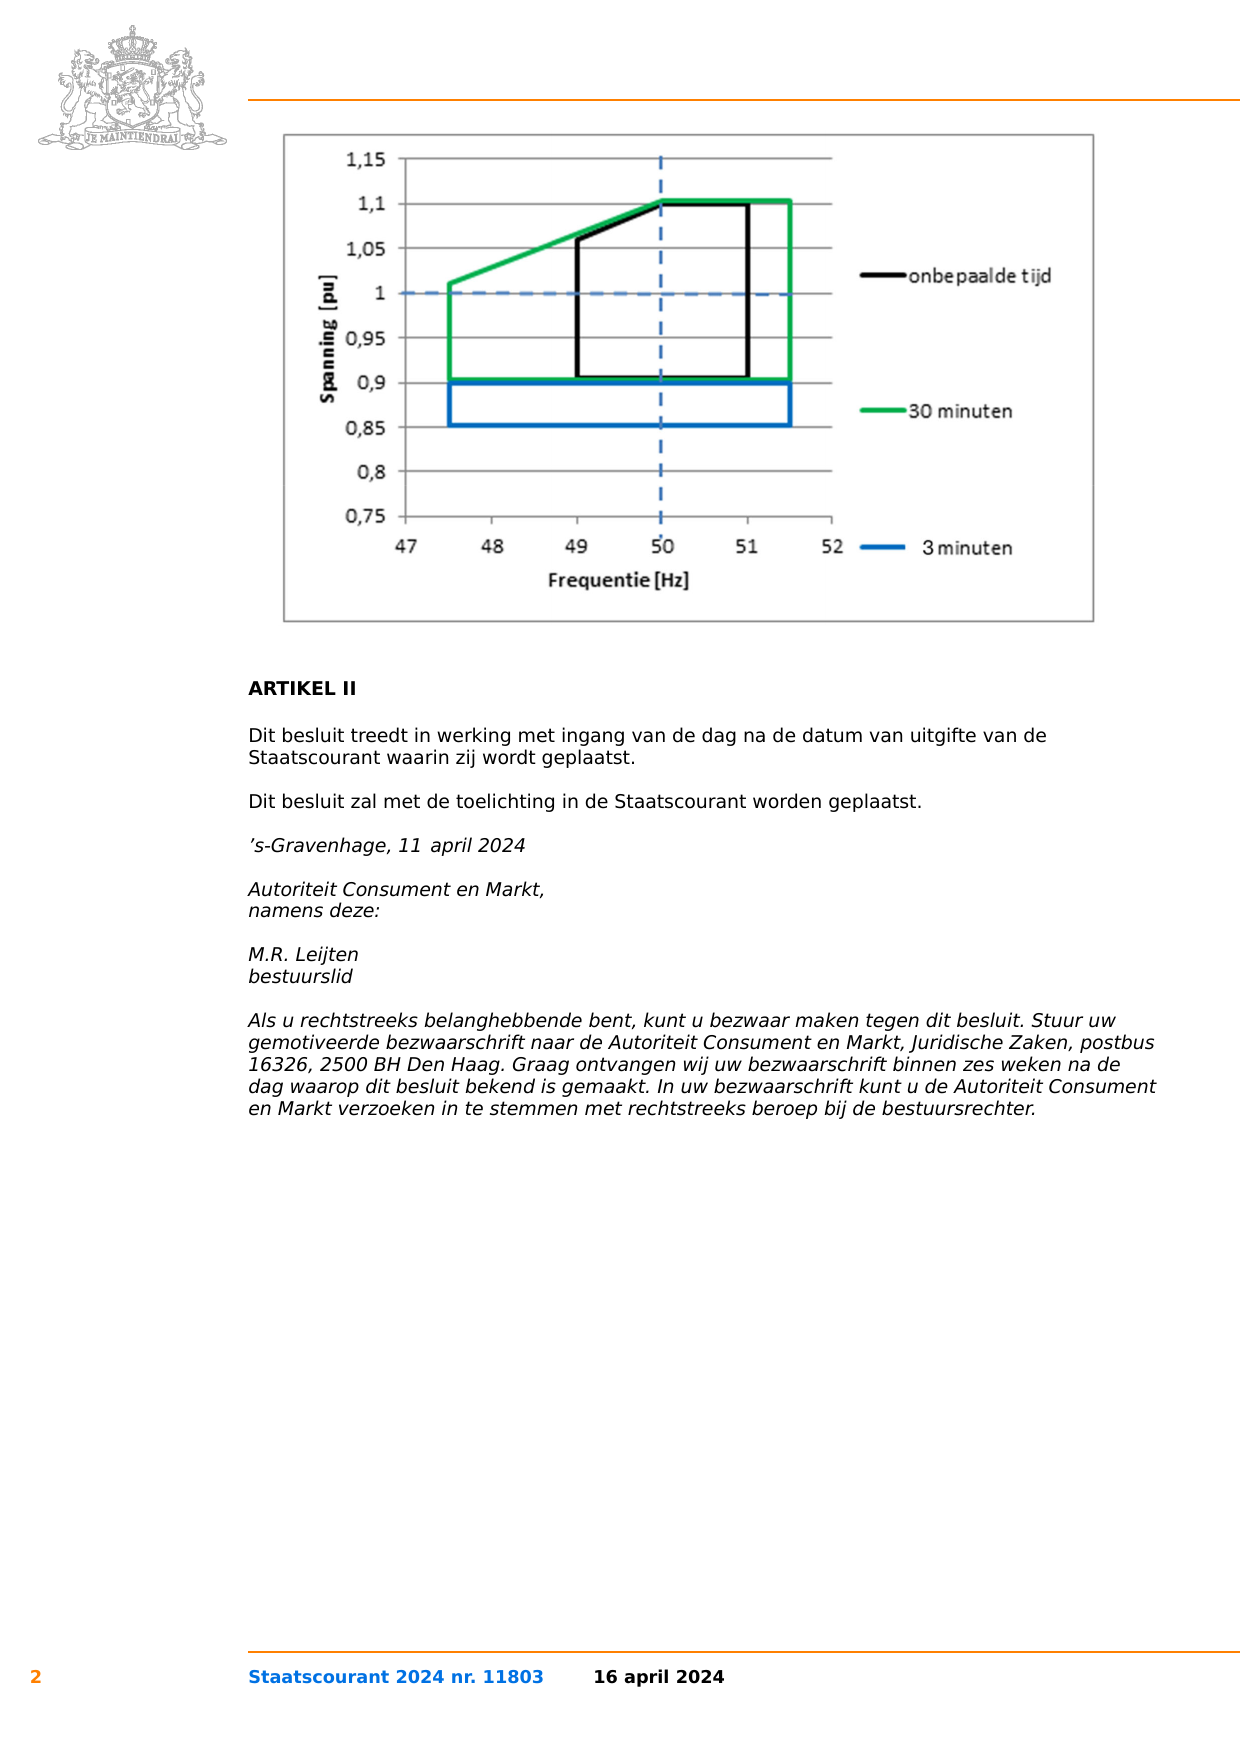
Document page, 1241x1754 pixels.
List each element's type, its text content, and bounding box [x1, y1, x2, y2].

picture [278, 130, 1099, 626]
text Dit besluit treedt in werking met ingang van de dag na de datum van uitgifte van de Staatscourant waarin zij wordt geplaatst. [248, 725, 1163, 769]
subtitle ARTIKEL II [248, 678, 1163, 700]
picture [38, 25, 227, 150]
text Autoriteit Consument en Markt, namens deze: M.R. Leijten bestuurslid [248, 878, 1163, 988]
text Dit besluit zal met de toelichting in de Staatscourant worden geplaatst. [248, 791, 1163, 813]
text Als u rechtstreeks belanghebbende bent, kunt u bezwaar maken tegen dit besluit. Stuur uw gemotiveerde bezwaarschrift naar de Autoriteit Consument en Markt, Juridische Zaken, postbus 16326, 2500 BH Den Haag. Graag ontvangen wij uw bezwaarschrift binnen zes weken na de dag waarop dit besluit bekend is gemaakt. In uw bezwaarschrift kunt u de Autoriteit Consument en Markt verzoeken in te stemmen met rechtstreeks beroep bij de bestuursrechter. [248, 1010, 1163, 1120]
text ’s-Gravenhage, 11 april 2024 [248, 834, 1163, 857]
